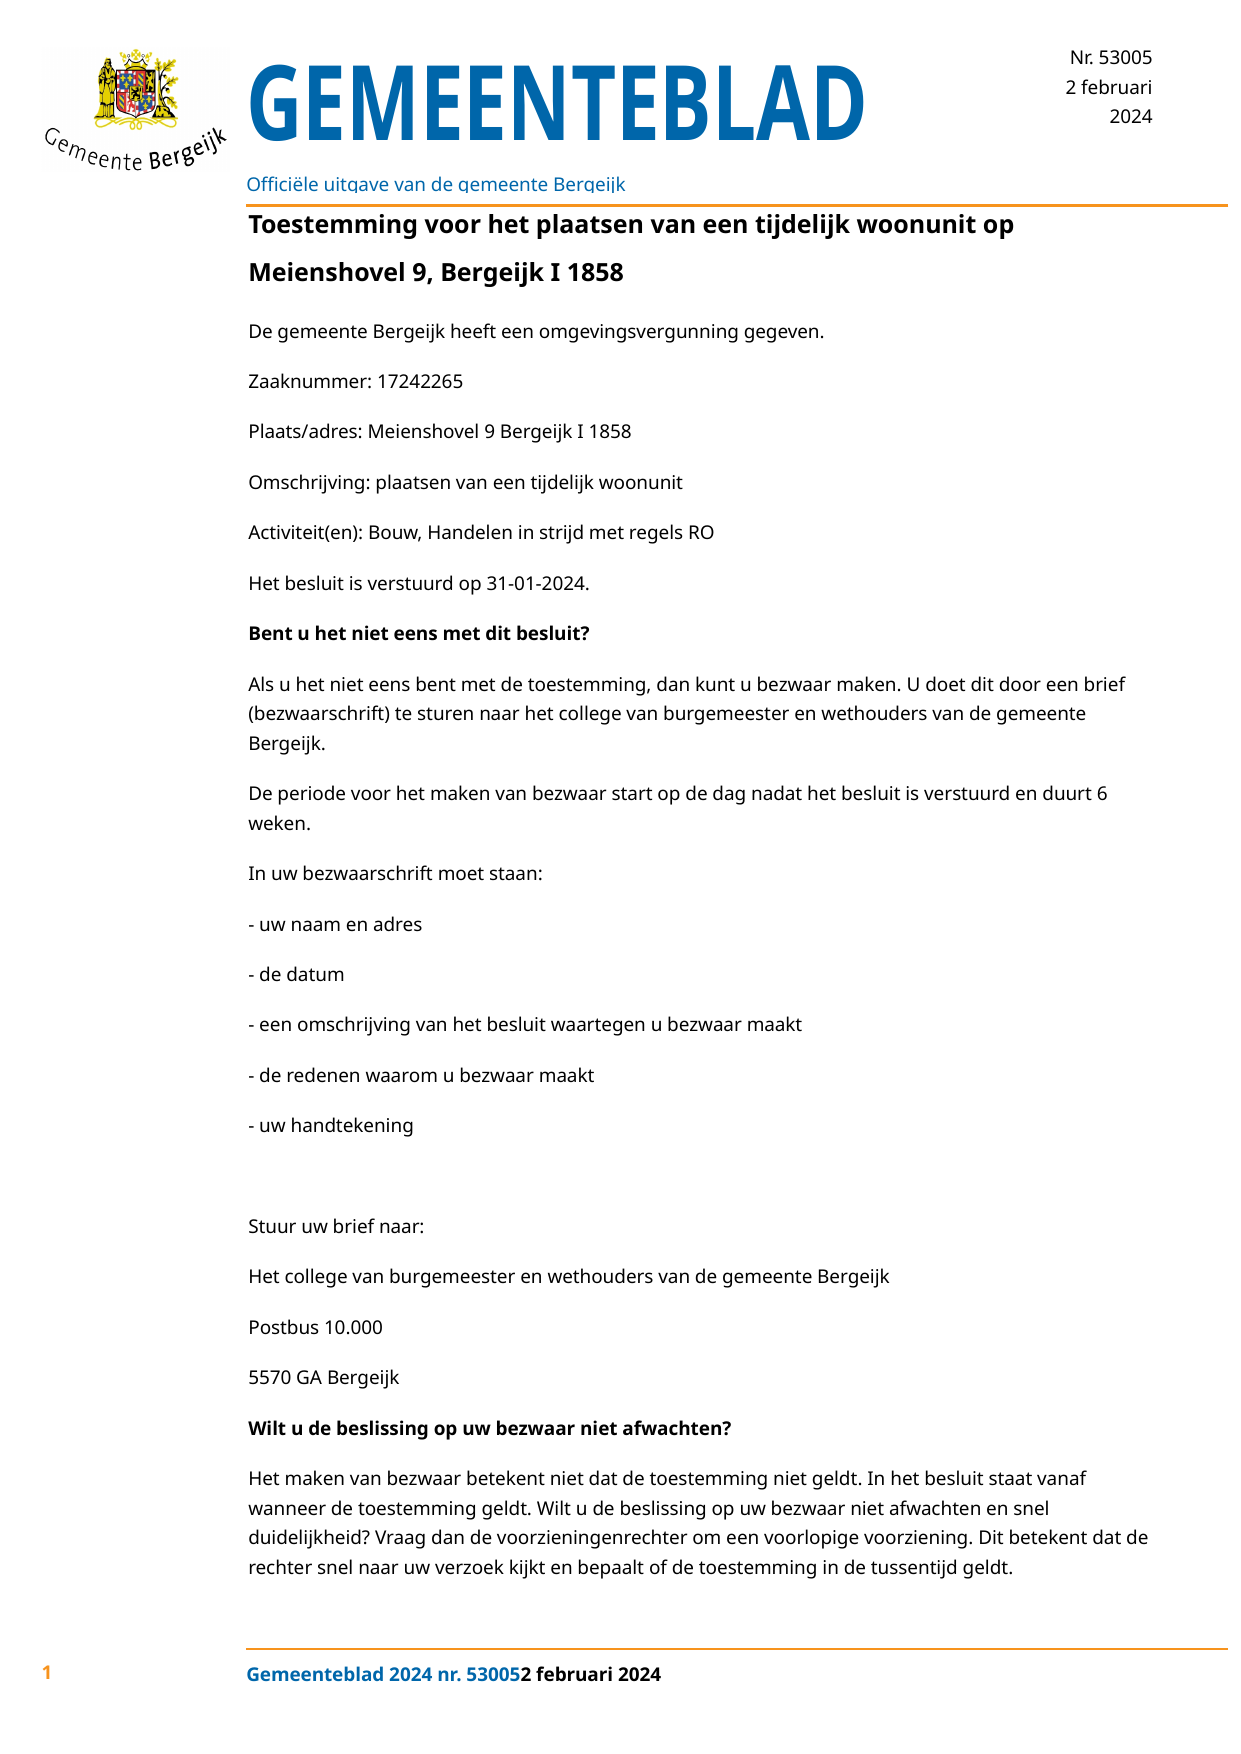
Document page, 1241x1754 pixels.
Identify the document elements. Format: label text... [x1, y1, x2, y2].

text Wilt u de beslissing op uw bezwaar niet afwachten? [248, 1415, 1152, 1441]
text Omschrijving: plaatsen van een tijdelijk woonunit [248, 469, 1152, 495]
text Activiteit(en): Bouw, Handelen in strijd met regels RO [248, 519, 1152, 545]
text Stuur uw brief naar: [248, 1213, 1152, 1239]
text Als u het niet eens bent met de toestemming, dan kunt u bezwaar maken. U doet dit door een brief (bezwaarschrift) te sturen naar het college van burgemeester en wethouders van de gemeente Bergeijk. [248, 671, 1152, 756]
picture [41, 47, 231, 172]
text - uw handtekening [248, 1112, 1152, 1138]
text - uw naam en adres [248, 911, 1152, 937]
text De periode voor het maken van bezwaar start op de dag nadat het besluit is verstuurd en duurt 6 weken. [248, 780, 1152, 836]
text - een omschrijving van het besluit waartegen u bezwaar maakt [248, 1012, 1152, 1037]
text De gemeente Bergeijk heeft een omgevingsvergunning gegeven. [248, 318, 1152, 344]
text In uw bezwaarschrift moet staan: [248, 860, 1152, 886]
text Zaaknummer: 17242265 [248, 368, 1152, 394]
text Het maken van bezwaar betekent niet dat de toestemming niet geldt. In het besluit staat vanaf wanneer de toestemming geldt. Wilt u de beslissing op uw bezwaar niet afwachten en snel duidelijkheid? Vraag dan de voorzieningenrechter om een voorlopige voorziening. Dit betekent dat de rechter snel naar uw verzoek kijkt en bepaalt of de toestemming in de tussentijd geldt. [248, 1465, 1152, 1580]
text Plaats/adres: Meienshovel 9 Bergeijk I 1858 [248, 419, 1152, 444]
text Het college van burgemeester en wethouders van de gemeente Bergeijk [248, 1264, 1152, 1289]
text Toestemming voor het plaatsen van een tijdelijk woonunit op Meienshovel 9, Bergeijk I 1858 [248, 207, 1152, 288]
text 5570 GA Bergeijk [248, 1364, 1152, 1390]
text Het besluit is verstuurd op 31-01-2024. [248, 570, 1152, 596]
text - de datum [248, 961, 1152, 987]
text Postbus 10.000 [248, 1314, 1152, 1340]
text - de redenen waarom u bezwaar maakt [248, 1062, 1152, 1088]
text Bent u het niet eens met dit besluit? [248, 620, 1152, 646]
